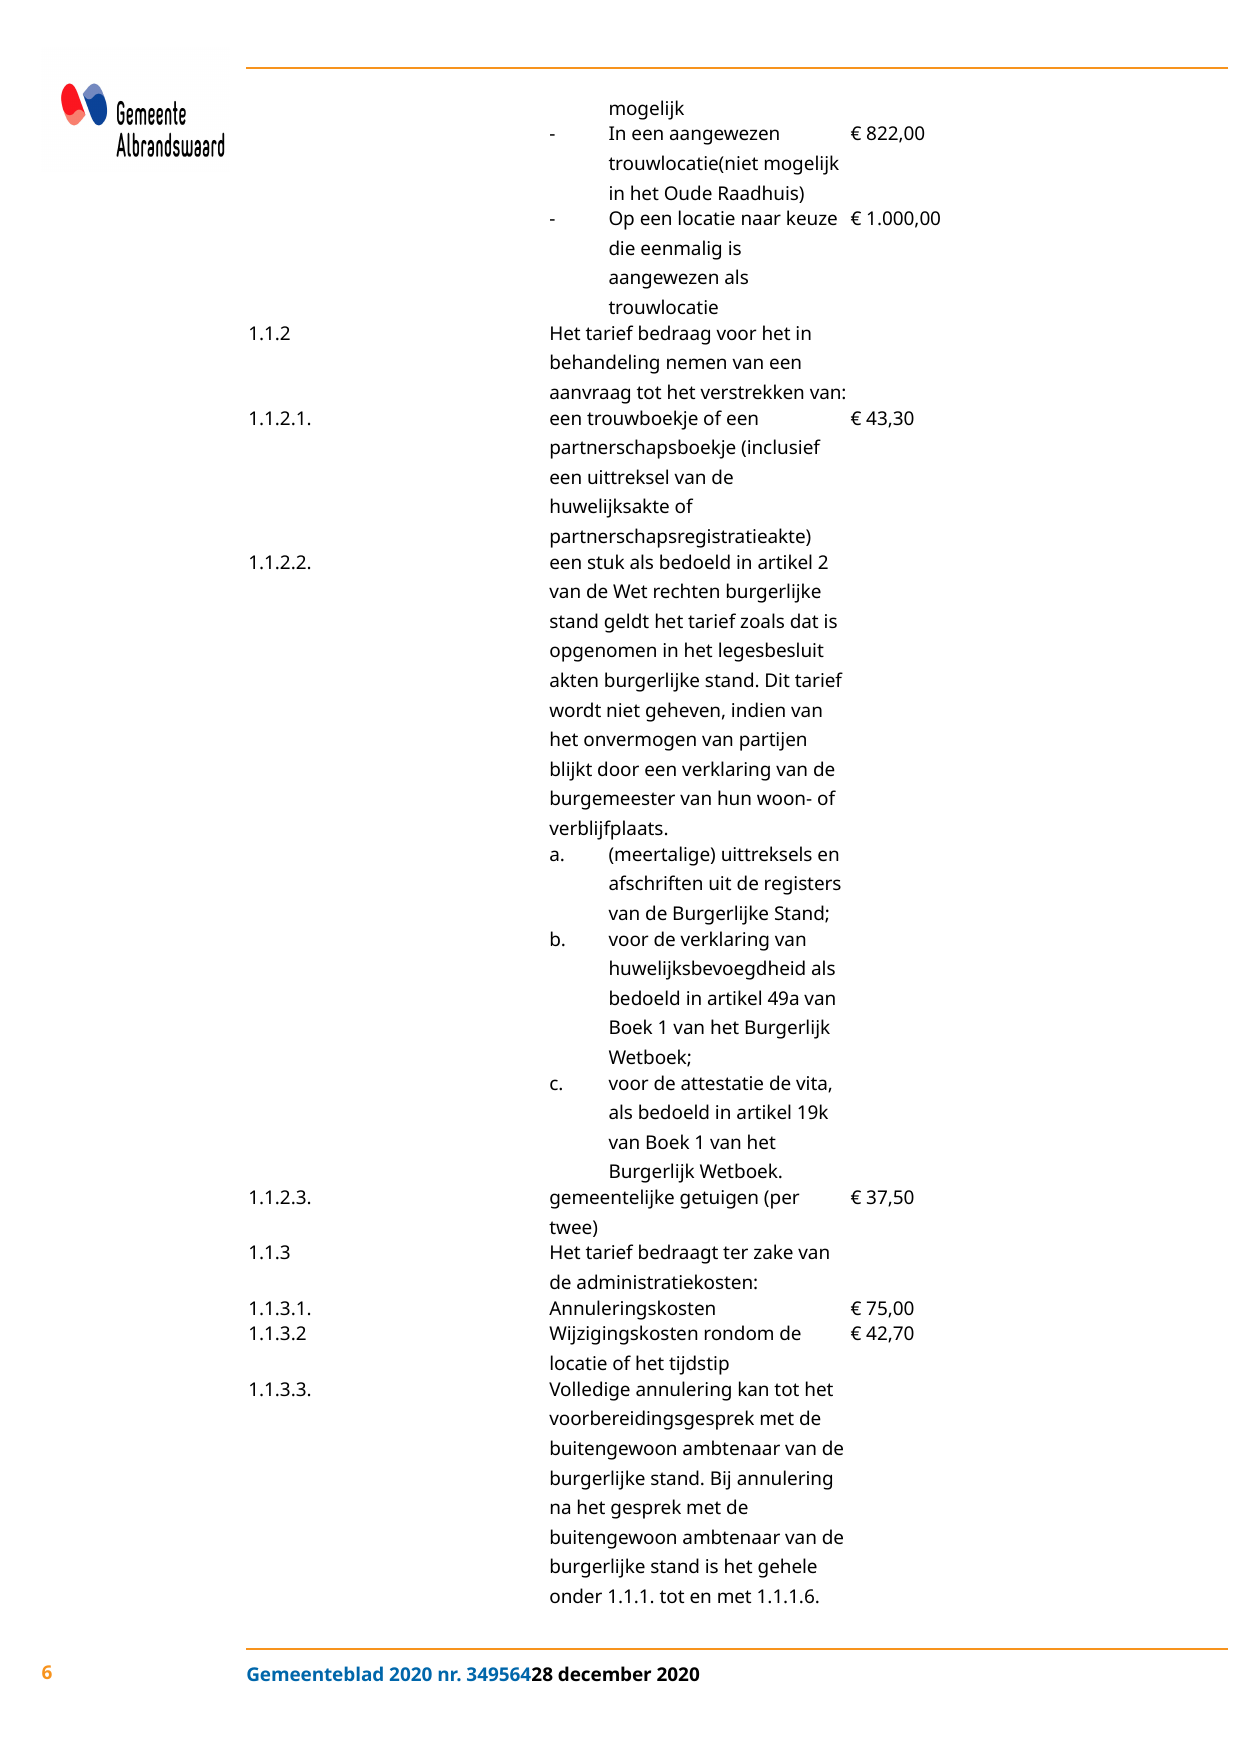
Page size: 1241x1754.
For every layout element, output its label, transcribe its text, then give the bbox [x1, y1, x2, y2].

table_cell voor de attestatie de vita, als bedoeld in artikel 19k van Boek 1 van het Burgerlijk Wetboek. [549, 1070, 850, 1184]
table_cell [850, 549, 1152, 841]
table_cell een stuk als bedoeld in artikel 2 van de Wet rechten burgerlijke stand geldt het tarief zoals dat is opgenomen in het legesbesluit akten burgerlijke stand. Dit tarief wordt niet geheven, indien van het onvermogen van partijen blijkt door een verklaring van de burgemeester van hun woon- of verblijfplaats. [549, 549, 850, 841]
table_cell [248, 95, 549, 121]
table_cell € 75,00 [850, 1295, 1152, 1321]
table_cell 1.1.2.1. [248, 405, 549, 549]
table_cell 1.1.3.1. [248, 1295, 549, 1321]
table_cell [850, 1070, 1152, 1184]
picture [41, 47, 231, 172]
table_cell 1.1.3 [248, 1240, 549, 1295]
table_cell gemeentelijke getuigen (per twee) [549, 1184, 850, 1239]
table_cell Het tarief bedraag voor het in behandeling nemen van een aanvraag tot het verstrekken van: [549, 320, 850, 405]
table_cell € 42,70 [850, 1321, 1152, 1376]
table_cell [248, 926, 549, 1070]
table_cell [850, 320, 1152, 405]
table_cell € 1.000,00 [850, 205, 1152, 320]
table_cell [850, 1376, 1152, 1609]
table_cell 1.1.2.3. [248, 1184, 549, 1239]
table_cell 1.1.2.2. [248, 549, 549, 841]
table_cell 1.1.3.3. [248, 1376, 549, 1609]
table_cell Volledige annulering kan tot het voorbereidingsgesprek met de buitengewoon ambtenaar van de burgerlijke stand. Bij annulering na het gesprek met de buitengewoon ambtenaar van de burgerlijke stand is het gehele onder 1.1.1. tot en met 1.1.1.6. [549, 1376, 850, 1609]
table_cell In een aangewezen trouwlocatie(niet mogelijk in het Oude Raadhuis) [549, 121, 850, 205]
table_cell Annuleringskosten [549, 1295, 850, 1321]
table_cell [850, 95, 1152, 121]
table_cell [248, 1070, 549, 1184]
table_cell [850, 841, 1152, 926]
table_cell € 43,30 [850, 405, 1152, 549]
table_cell [850, 926, 1152, 1070]
table_cell [248, 841, 549, 926]
table_cell mogelijk [549, 95, 850, 121]
table_cell 1.1.2 [248, 320, 549, 405]
table_cell Wijzigingskosten rondom de locatie of het tijdstip [549, 1321, 850, 1376]
table_cell € 37,50 [850, 1184, 1152, 1239]
table_cell 1.1.3.2 [248, 1321, 549, 1376]
table_cell (meertalige) uittreksels en afschriften uit de registers van de Burgerlijke Stand; [549, 841, 850, 926]
table_cell [850, 1240, 1152, 1295]
table_cell Op een locatie naar keuze die eenmalig is aangewezen als trouwlocatie [549, 205, 850, 320]
table_cell een trouwboekje of een partnerschapsboekje (inclusief een uittreksel van de huwelijksakte of partnerschapsregistratieakte) [549, 405, 850, 549]
table_cell [248, 121, 549, 205]
table_cell [248, 205, 549, 320]
table_cell € 822,00 [850, 121, 1152, 205]
table_cell Het tarief bedraagt ter zake van de administratiekosten: [549, 1240, 850, 1295]
table_cell voor de verklaring van huwelijksbevoegdheid als bedoeld in artikel 49a van Boek 1 van het Burgerlijk Wetboek; [549, 926, 850, 1070]
